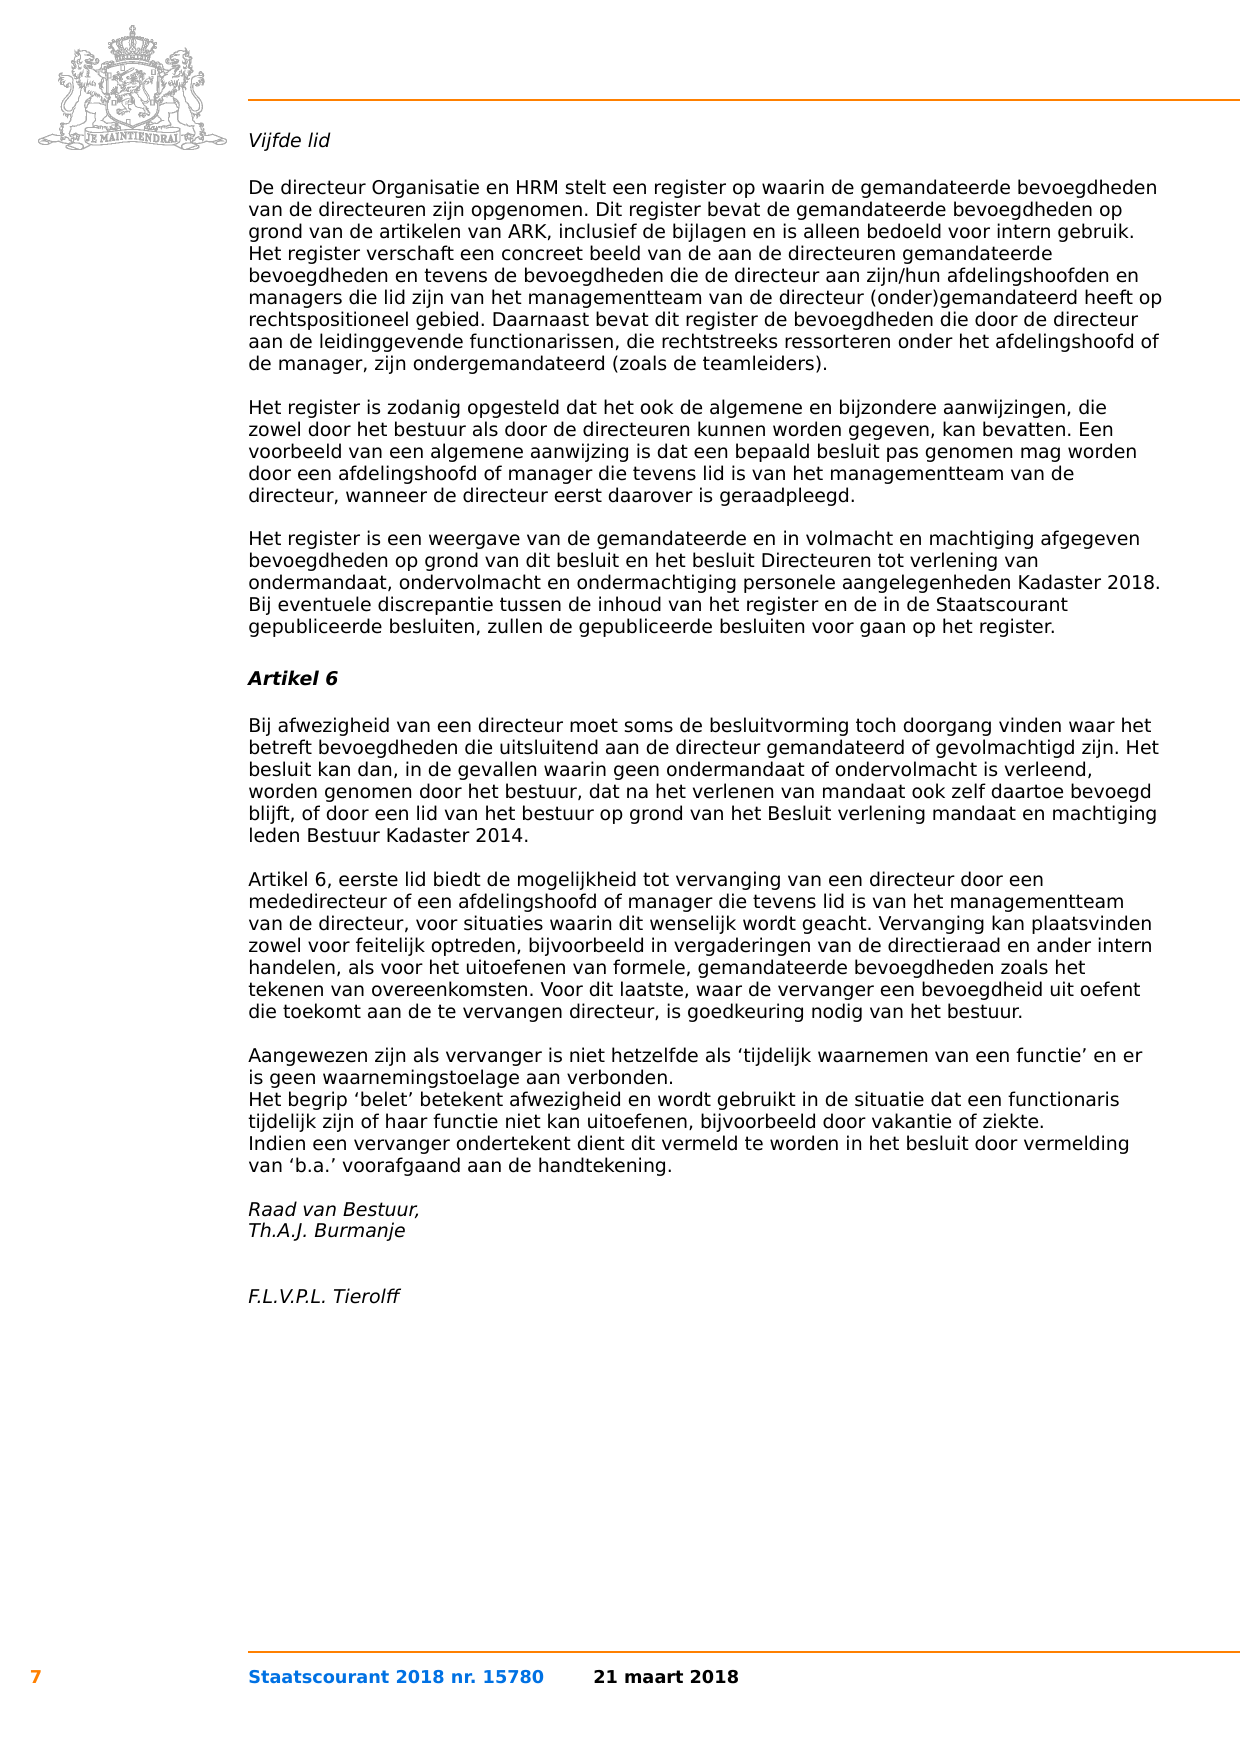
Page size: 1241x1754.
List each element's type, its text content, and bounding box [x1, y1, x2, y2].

subtitle Vijfde lid [248, 130, 1163, 152]
text Het register is zodanig opgesteld dat het ook de algemene en bijzondere aanwijzingen, die zowel door het bestuur als door de directeuren kunnen worden gegeven, kan bevatten. Een voorbeeld van een algemene aanwijzing is dat een bepaald besluit pas genomen mag worden door een afdelingshoofd of manager die tevens lid is van het managementteam van de directeur, wanneer de directeur eerst daarover is geraadpleegd. [248, 397, 1163, 506]
text Aangewezen zijn als vervanger is niet hetzelfde als ‘tijdelijk waarnemen van een functie’ en er is geen waarnemingstoelage aan verbonden. [248, 1045, 1163, 1089]
picture [38, 25, 227, 150]
text Raad van Bestuur, Th.A.J. Burmanje [248, 1198, 1163, 1242]
text Artikel 6, eerste lid biedt de mogelijkheid tot vervanging van een directeur door een mededirecteur of een afdelingshoofd of manager die tevens lid is van het managementteam van de directeur, voor situaties waarin dit wenselijk wordt geacht. Vervanging kan plaatsvinden zowel voor feitelijk optreden, bijvoorbeeld in vergaderingen van de directieraad en ander intern handelen, als voor het uitoefenen van formele, gemandateerde bevoegdheden zoals het tekenen van overeenkomsten. Voor dit laatste, waar de vervanger een bevoegdheid uit oefent die toekomt aan de te vervangen directeur, is goedkeuring nodig van het bestuur. [248, 869, 1163, 1023]
subtitle Artikel 6 [248, 668, 1163, 690]
text Het register is een weergave van de gemandateerde en in volmacht en machtiging afgegeven bevoegdheden op grond van dit besluit en het besluit Directeuren tot verlening van ondermandaat, ondervolmacht en ondermachtiging personele aangelegenheden Kadaster 2018. Bij eventuele discrepantie tussen de inhoud van het register en de in de Staatscourant gepubliceerde besluiten, zullen de gepubliceerde besluiten voor gaan op het register. [248, 528, 1163, 638]
text F.L.V.P.L. Tierolff [248, 1264, 1163, 1308]
text De directeur Organisatie en HRM stelt een register op waarin de gemandateerde bevoegdheden van de directeuren zijn opgenomen. Dit register bevat de gemandateerde bevoegdheden op grond van de artikelen van ARK, inclusief de bijlagen en is alleen bedoeld voor intern gebruik. Het register verschaft een concreet beeld van de aan de directeuren gemandateerde bevoegdheden en tevens de bevoegdheden die de directeur aan zijn/hun afdelingshoofden en managers die lid zijn van het managementteam van de directeur (onder)gemandateerd heeft op rechtspositioneel gebied. Daarnaast bevat dit register de bevoegdheden die door de directeur aan de leidinggevende functionarissen, die rechtstreeks ressorteren onder het afdelingshoofd of de manager, zijn ondergemandateerd (zoals de teamleiders). [248, 177, 1163, 375]
text Het begrip ‘belet’ betekent afwezigheid en wordt gebruikt in de situatie dat een functionaris tijdelijk zijn of haar functie niet kan uitoefenen, bijvoorbeeld door vakantie of ziekte. [248, 1089, 1163, 1133]
text Indien een vervanger ondertekent dient dit vermeld te worden in het besluit door vermelding van ‘b.a.’ voorafgaand aan de handtekening. [248, 1133, 1163, 1177]
text Bij afwezigheid van een directeur moet soms de besluitvorming toch doorgang vinden waar het betreft bevoegdheden die uitsluitend aan de directeur gemandateerd of gevolmachtigd zijn. Het besluit kan dan, in de gevallen waarin geen ondermandaat of ondervolmacht is verleend, worden genomen door het bestuur, dat na het verlenen van mandaat ook zelf daartoe bevoegd blijft, of door een lid van het bestuur op grond van het Besluit verlening mandaat en machtiging leden Bestuur Kadaster 2014. [248, 715, 1163, 847]
